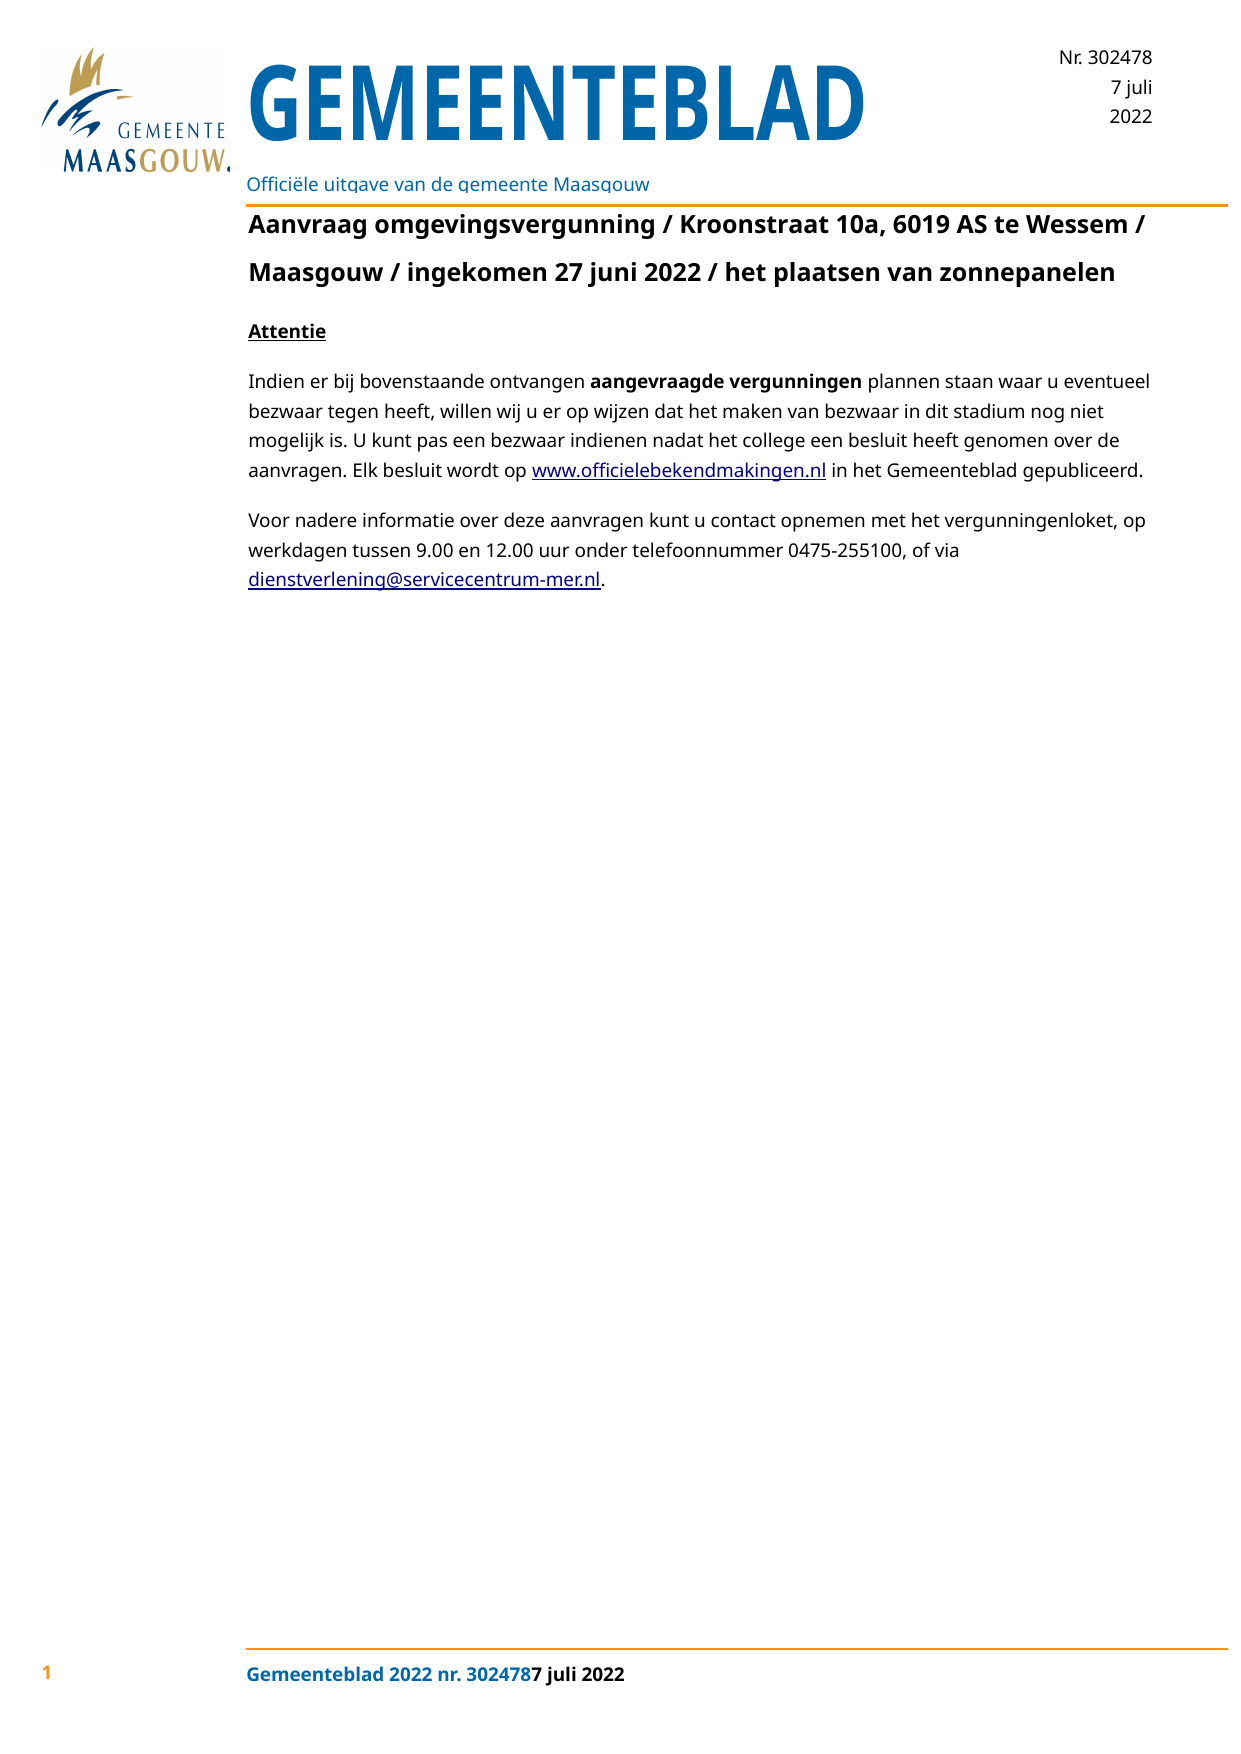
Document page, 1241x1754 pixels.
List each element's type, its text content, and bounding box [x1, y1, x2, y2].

text Aanvraag omgevingsvergunning / Kroonstraat 10a, 6019 AS te Wessem / Maasgouw / ingekomen 27 juni 2022 / het plaatsen van zonnepanelen [248, 207, 1152, 288]
picture [41, 47, 231, 172]
text Attentie [248, 318, 1152, 344]
text Voor nadere informatie over deze aanvragen kunt u contact opnemen met het vergunningenloket, op werkdagen tussen 9.00 en 12.00 uur onder telefoonnummer 0475-255100, of via dienstverlening@servicecentrum-mer.nl. [248, 507, 1152, 592]
text Indien er bij bovenstaande ontvangen aangevraagde vergunningen plannen staan waar u eventueel bezwaar tegen heeft, willen wij u er op wijzen dat het maken van bezwaar in dit stadium nog niet mogelijk is. U kunt pas een bezwaar indienen nadat het college een besluit heeft genomen over de aanvragen. Elk besluit wordt op www.officielebekendmakingen.nl in het Gemeenteblad gepubliceerd. [248, 368, 1152, 483]
